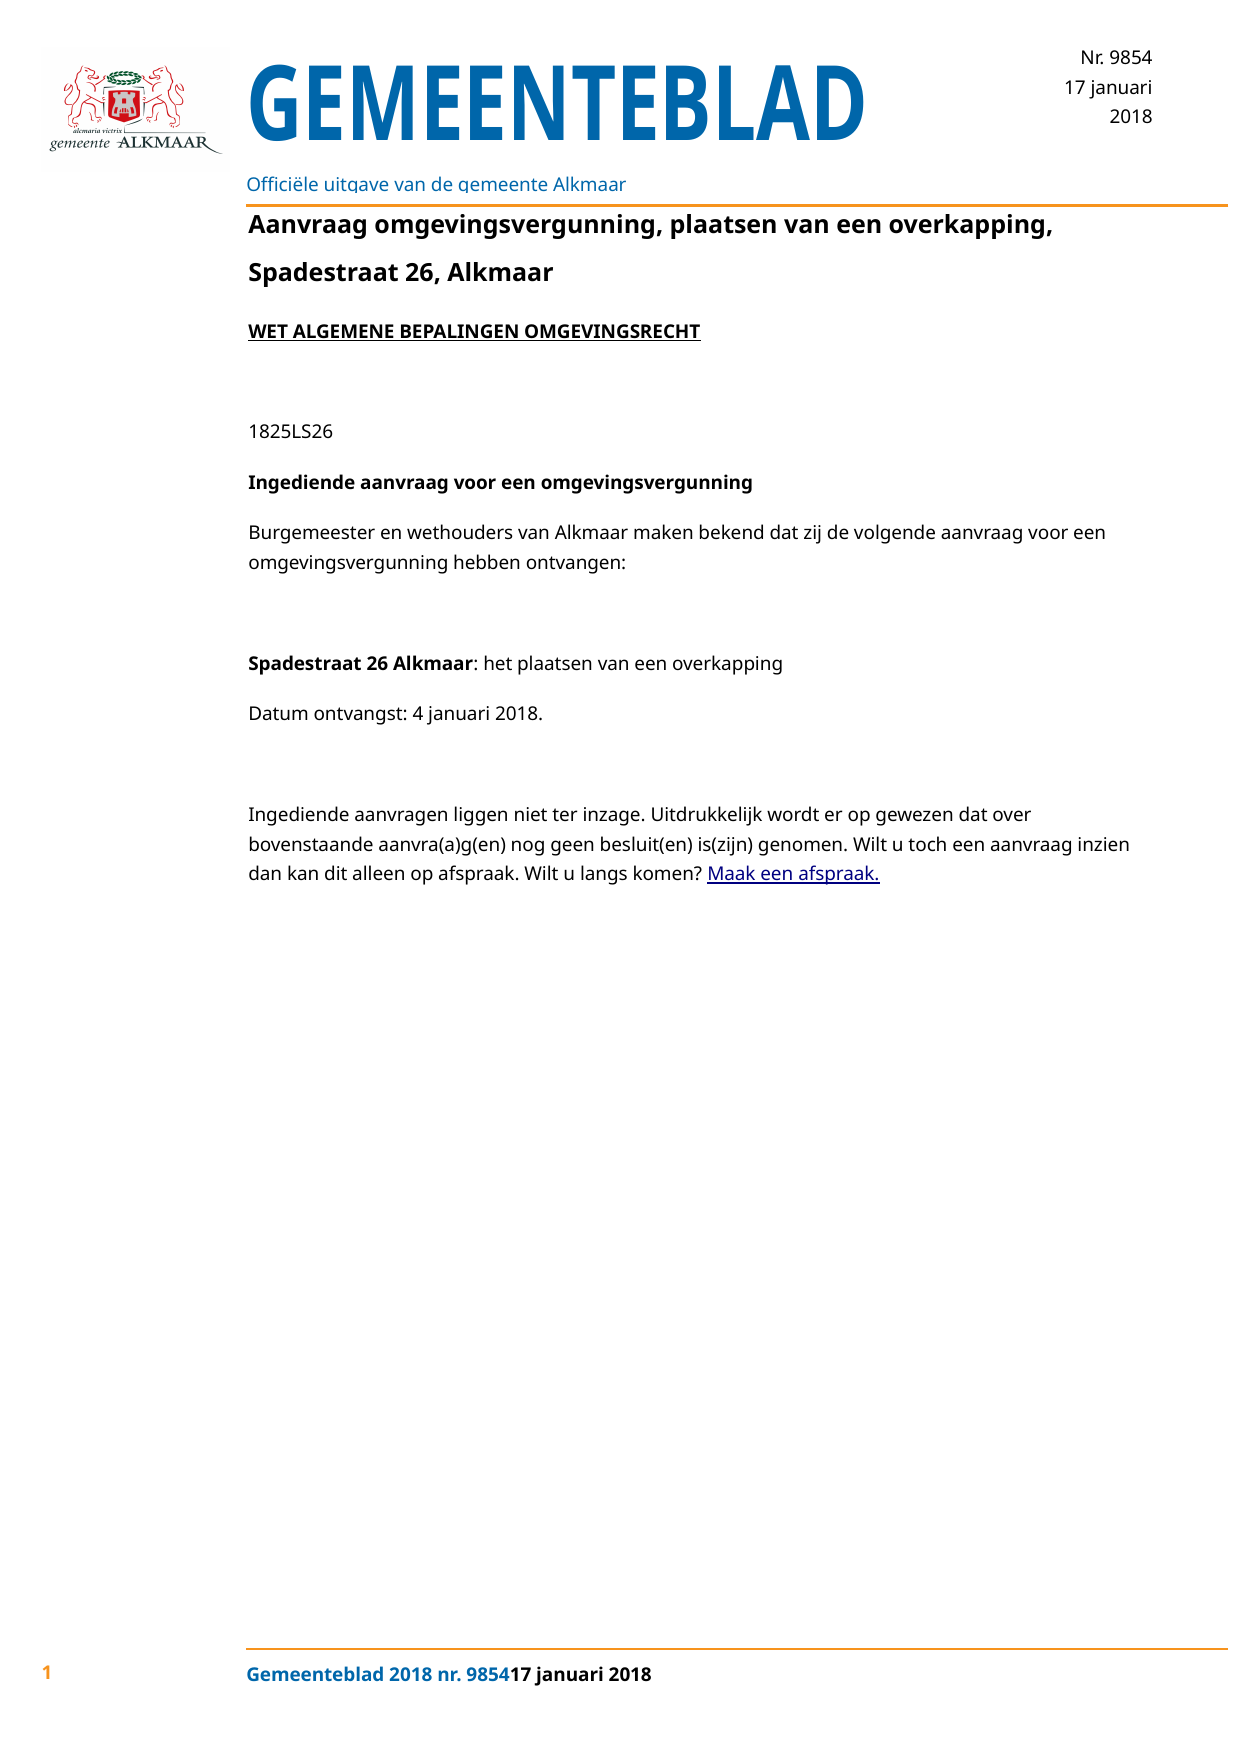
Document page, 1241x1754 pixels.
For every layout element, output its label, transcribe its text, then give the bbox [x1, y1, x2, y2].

text Spadestraat 26 Alkmaar: het plaatsen van een overkapping [248, 650, 1152, 676]
text WET ALGEMENE BEPALINGEN OMGEVINGSRECHT [248, 318, 1152, 344]
text Aanvraag omgevingsvergunning, plaatsen van een overkapping, Spadestraat 26, Alkmaar [248, 207, 1152, 288]
text Ingediende aanvraag voor een omgevingsvergunning [248, 469, 1152, 495]
text Ingediende aanvragen liggen niet ter inzage. Uitdrukkelijk wordt er op gewezen dat over bovenstaande aanvra(a)g(en) nog geen besluit(en) is(zijn) genomen. Wilt u toch een aanvraag inzien dan kan dit alleen op afspraak. Wilt u langs komen? Maak een afspraak. [248, 801, 1152, 886]
text Burgemeester en wethouders van Alkmaar maken bekend dat zij de volgende aanvraag voor een omgevingsvergunning hebben ontvangen: [248, 519, 1152, 575]
picture [41, 47, 231, 172]
text 1825LS26 [248, 419, 1152, 444]
text Datum ontvangst: 4 januari 2018. [248, 700, 1152, 726]
